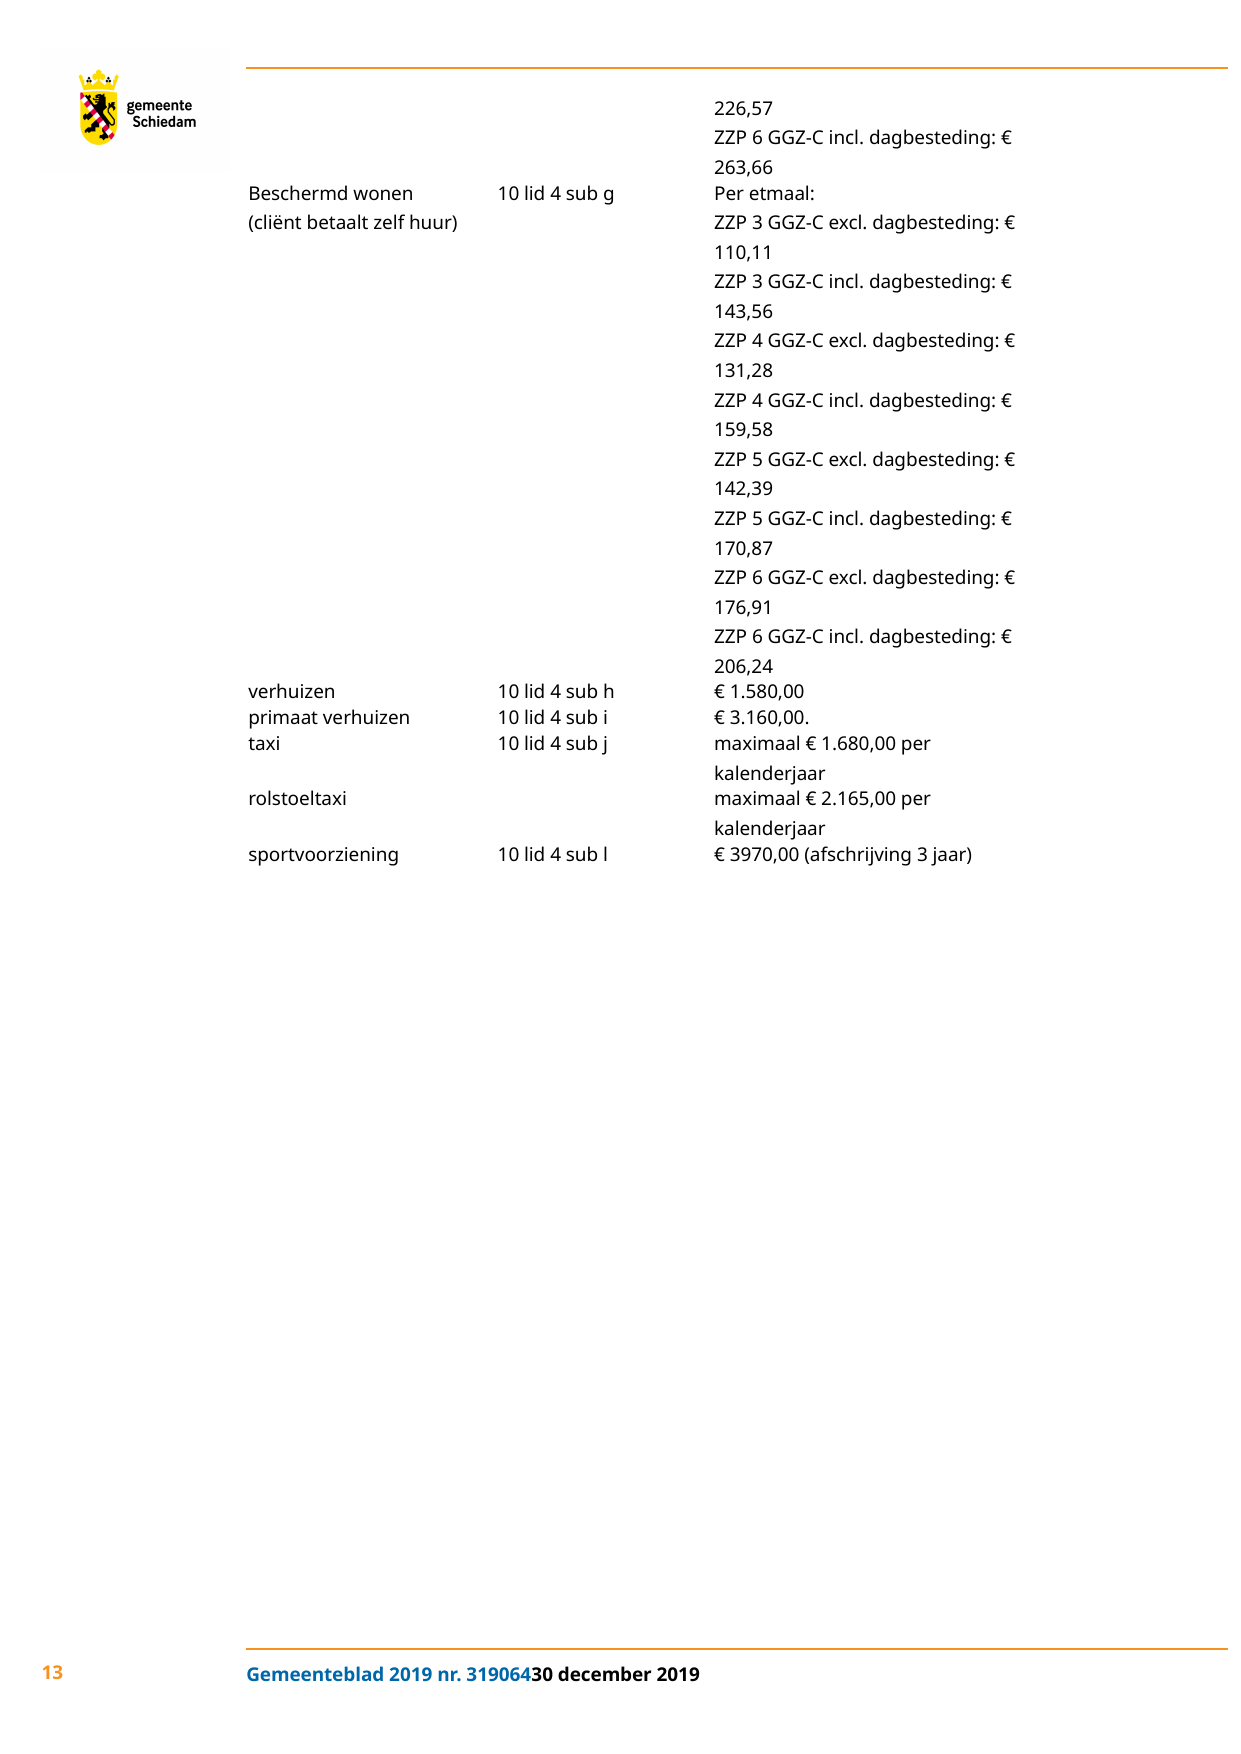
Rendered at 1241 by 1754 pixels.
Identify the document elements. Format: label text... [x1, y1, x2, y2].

table_cell Per etmaal: ZZP 3 GGZ-C excl. dagbesteding: € 110,11 ZZP 3 GGZ-C incl. dagbesteding: € 143,56 ZZP 4 GGZ-C excl. dagbesteding: € 131,28 ZZP 4 GGZ-C incl. dagbesteding: € 159,58 ZZP 5 GGZ-C excl. dagbesteding: € 142,39 ZZP 5 GGZ-C incl. dagbesteding: € 170,87 ZZP 6 GGZ-C excl. dagbesteding: € 176,91 ZZP 6 GGZ-C incl. dagbesteding: € 206,24 [714, 180, 1043, 679]
table_cell sportvoorziening [248, 841, 497, 867]
table_cell 10 lid 4 sub h [498, 679, 714, 704]
table_cell € 1.580,00 [714, 679, 1043, 704]
table_cell 10 lid 4 sub i [498, 705, 714, 730]
table_cell € 3970,00 (afschrijving 3 jaar) [714, 841, 1043, 867]
table_cell 10 lid 4 sub j [498, 730, 714, 841]
table_cell rolstoeltaxi [248, 786, 497, 841]
table_cell taxi [248, 730, 497, 786]
table_cell [498, 95, 714, 180]
table_cell maximaal € 2.165,00 per kalenderjaar [714, 786, 1043, 841]
picture [41, 47, 231, 172]
table_cell [248, 95, 497, 180]
table_cell Beschermd wonen (cliënt betaalt zelf huur) [248, 180, 497, 679]
table_cell € 3.160,00. [714, 705, 1043, 730]
table_cell primaat verhuizen [248, 705, 497, 730]
table_cell 226,57 ZZP 6 GGZ-C incl. dagbesteding: € 263,66 [714, 95, 1043, 180]
table_cell 10 lid 4 sub l [498, 841, 714, 867]
table_cell maximaal € 1.680,00 per kalenderjaar [714, 730, 1043, 786]
table_cell 10 lid 4 sub g [498, 180, 714, 679]
table_cell verhuizen [248, 679, 497, 704]
